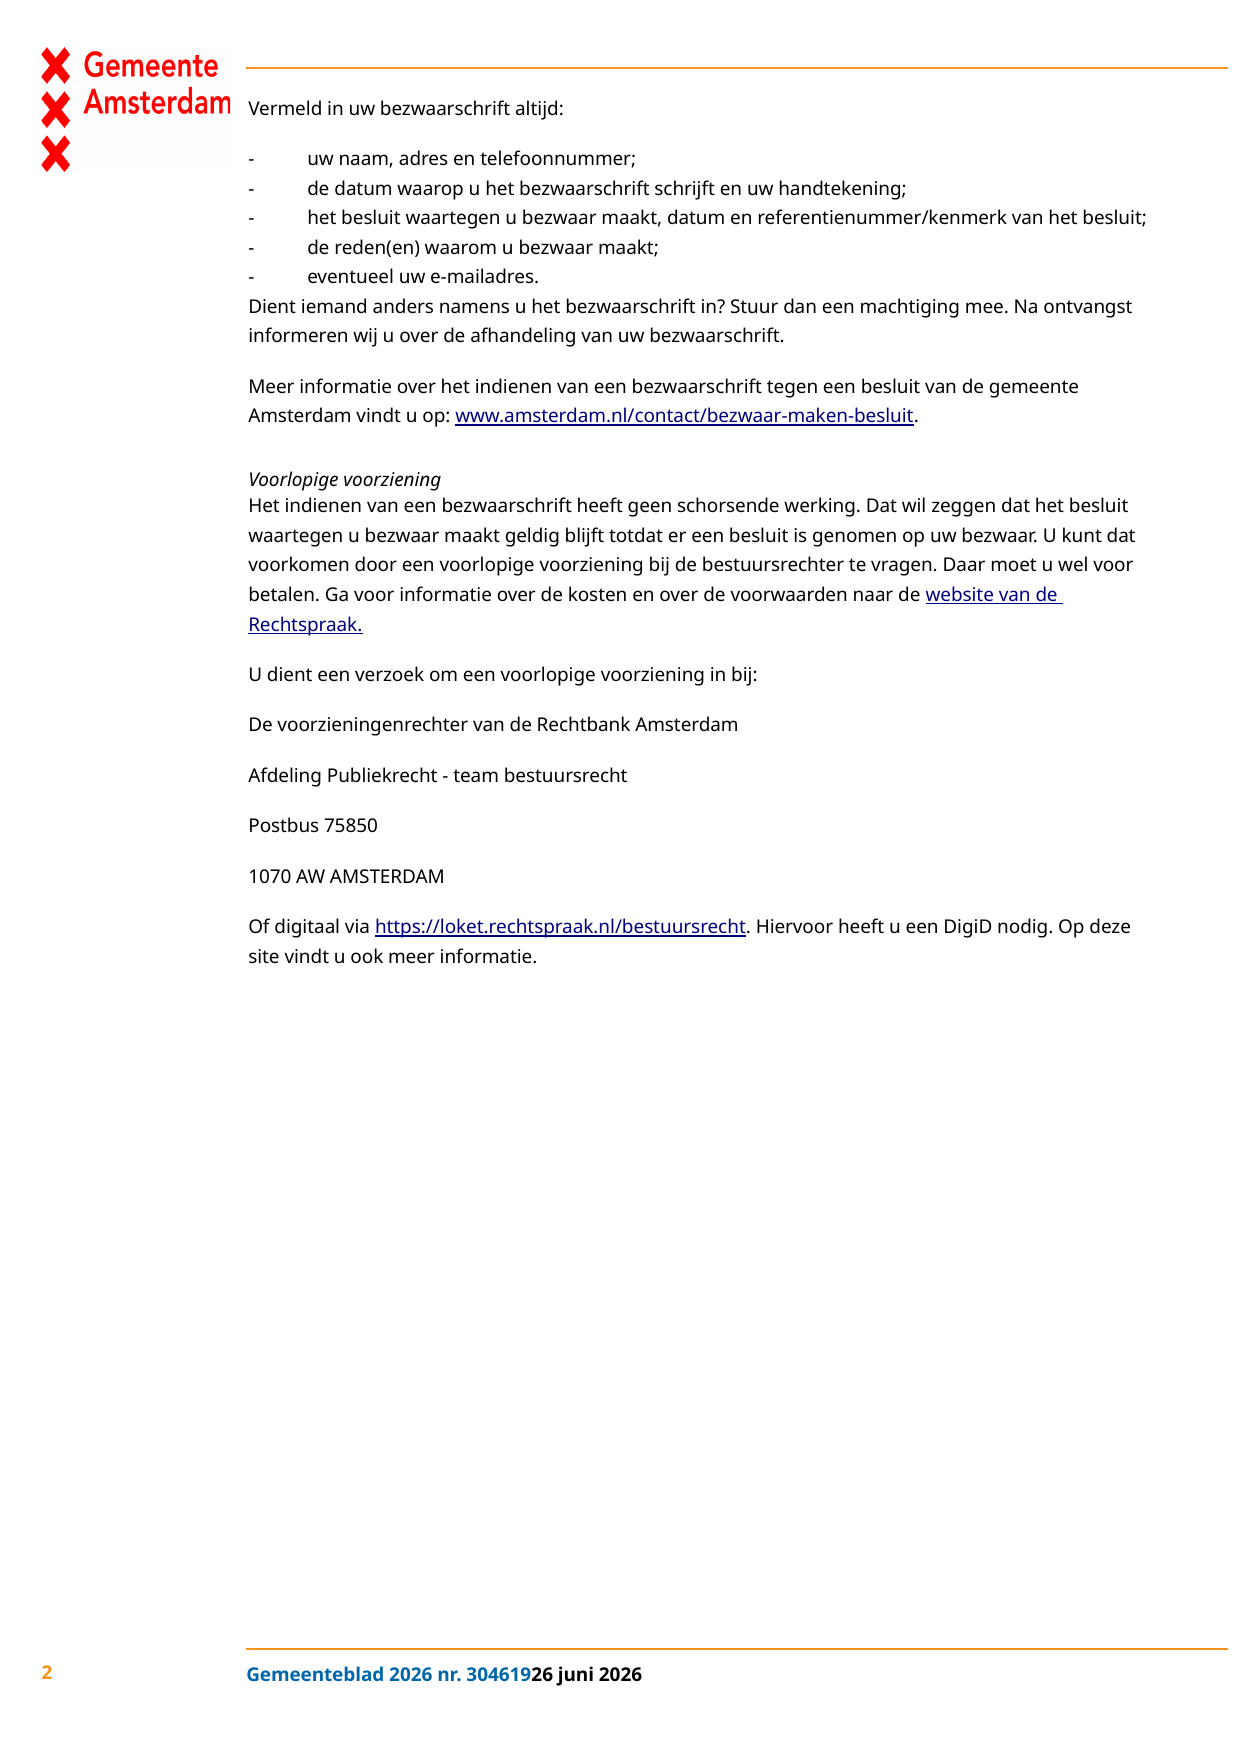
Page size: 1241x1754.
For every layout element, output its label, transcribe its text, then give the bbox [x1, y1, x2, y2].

list eventueel uw e-mailadres. [248, 263, 1152, 289]
text Vermeld in uw bezwaarschrift altijd: [248, 95, 1152, 121]
list uw naam, adres en telefoonnummer; [248, 145, 1152, 171]
list het besluit waartegen u bezwaar maakt, datum en referentienummer/kenmerk van het besluit; [248, 204, 1152, 230]
picture [41, 47, 231, 172]
text De voorzieningenrechter van de Rechtbank Amsterdam [248, 712, 1152, 737]
text Voorlopige voorziening [248, 467, 1152, 492]
text Het indienen van een bezwaarschrift heeft geen schorsende werking. Dat wil zeggen dat het besluit waartegen u bezwaar maakt geldig blijft totdat er een besluit is genomen op uw bezwaar. U kunt dat voorkomen door een voorlopige voorziening bij de bestuursrechter te vragen. Daar moet u wel voor betalen. Ga voor informatie over de kosten en over de voorwaarden naar de website van de Rechtspraak. [248, 492, 1152, 636]
text U dient een verzoek om een voorlopige voorziening in bij: [248, 661, 1152, 687]
text Postbus 75850 [248, 812, 1152, 838]
text Of digitaal via https://loket.rechtspraak.nl/bestuursrecht. Hiervoor heeft u een DigiD nodig. Op deze site vindt u ook meer informatie. [248, 913, 1152, 968]
list de datum waarop u het bezwaarschrift schrijft en uw handtekening; [248, 175, 1152, 201]
text 1070 AW AMSTERDAM [248, 863, 1152, 888]
text Dient iemand anders namens u het bezwaarschrift in? Stuur dan een machtiging mee. Na ontvangst informeren wij u over de afhandeling van uw bezwaarschrift. [248, 293, 1152, 348]
text Afdeling Publiekrecht - team bestuursrecht [248, 762, 1152, 788]
text Meer informatie over het indienen van een bezwaarschrift tegen een besluit van de gemeente Amsterdam vindt u op: www.amsterdam.nl/contact/bezwaar-maken-besluit. [248, 373, 1152, 428]
list de reden(en) waarom u bezwaar maakt; [248, 234, 1152, 260]
